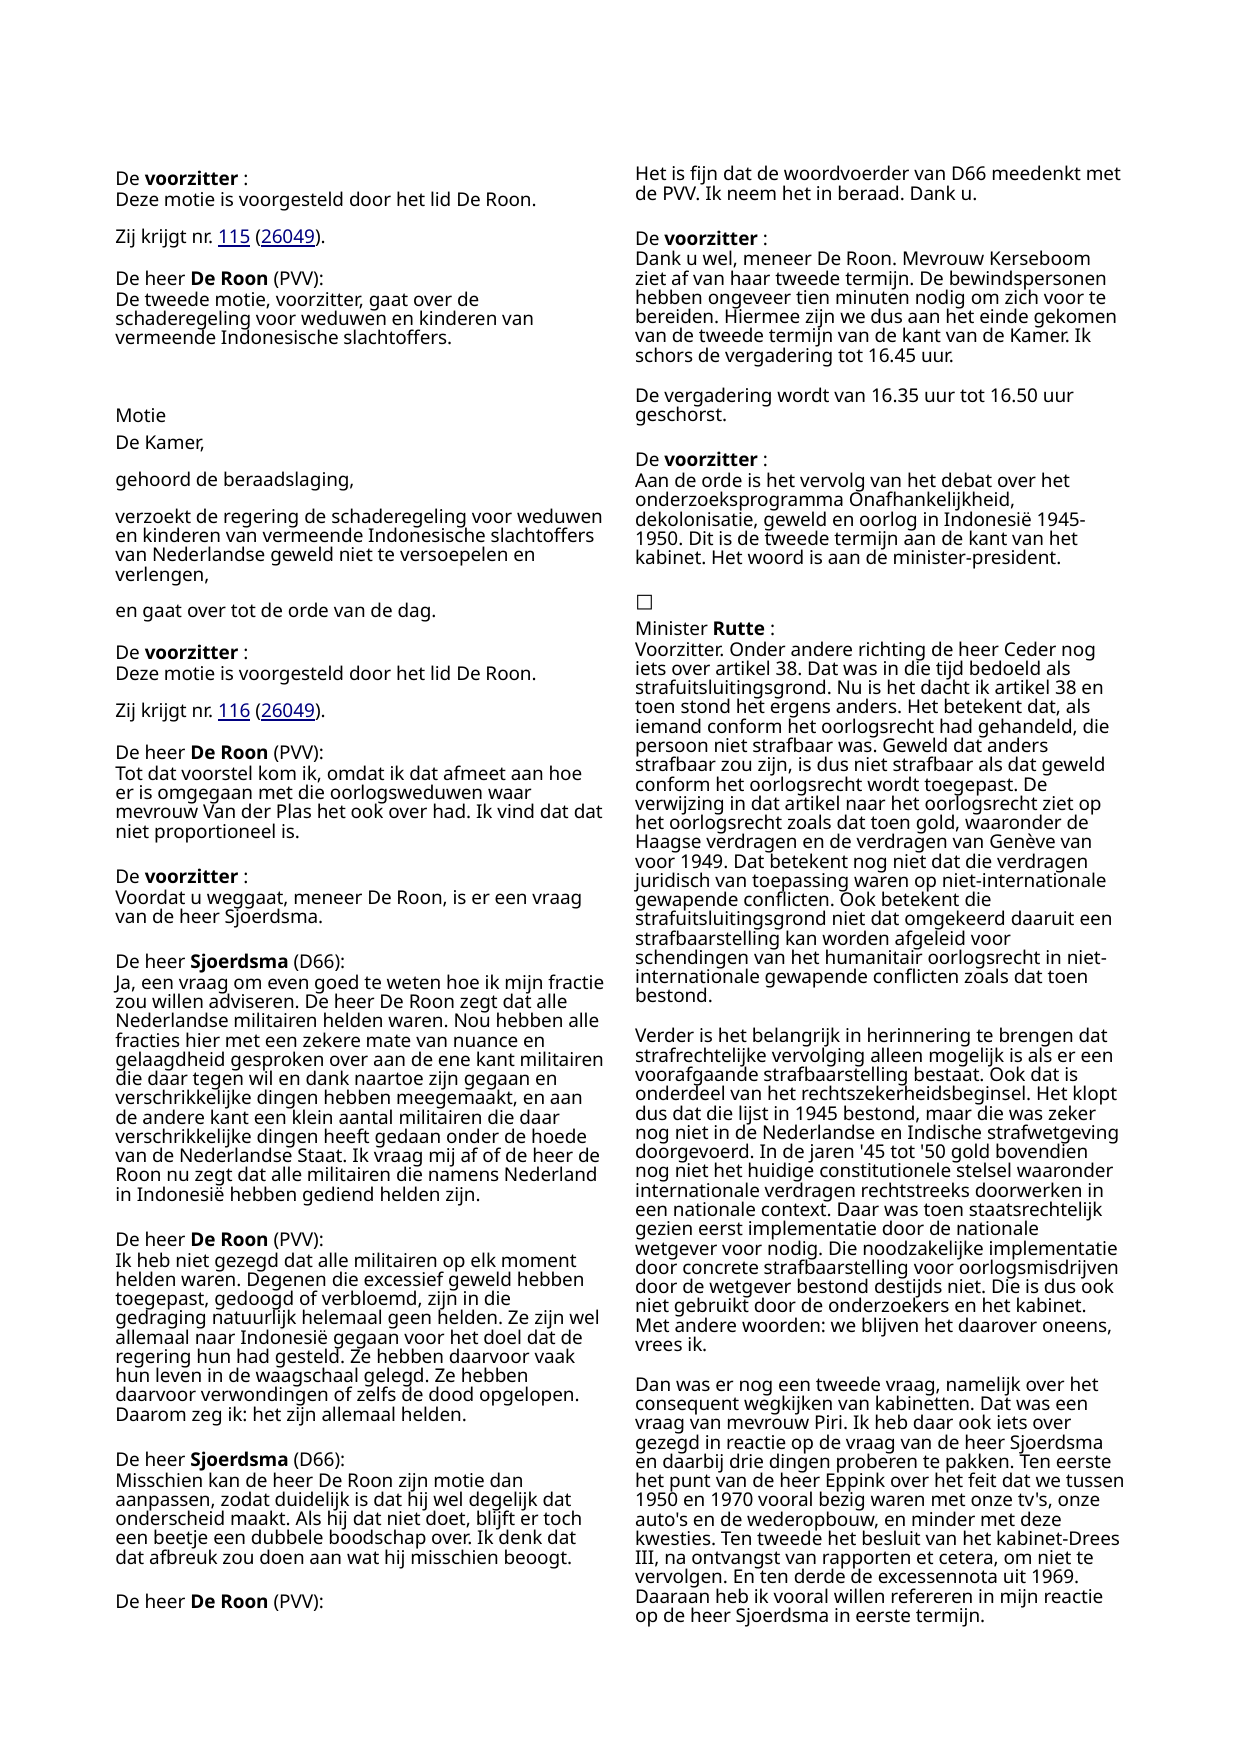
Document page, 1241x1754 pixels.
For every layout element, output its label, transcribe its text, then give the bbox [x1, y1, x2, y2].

text De voorzitter : [115, 863, 605, 889]
text Zij krijgt nr. 115 (26049). [115, 228, 605, 247]
text De heer De Roon (PVV): [115, 265, 605, 291]
text De voorzitter : [115, 165, 605, 191]
text De vergadering wordt van 16.35 uur tot 16.50 uur geschorst. [635, 387, 1125, 425]
text De heer De Roon (PVV): [115, 1226, 605, 1252]
text De voorzitter : [635, 225, 1125, 250]
text De voorzitter : [115, 639, 605, 665]
text De Kamer, [115, 434, 605, 453]
text gehoord de beraadslaging, [115, 471, 605, 490]
text De heer De Roon (PVV): [115, 1589, 605, 1614]
text De heer De Roon (PVV): [115, 739, 605, 765]
text Deze motie is voorgesteld door het lid De Roon. [115, 665, 605, 684]
text Ja, een vraag om even goed te weten hoe ik mijn fractie zou willen adviseren. De heer De Roon zegt dat alle Nederlandse militairen helden waren. Nou hebben alle fracties hier met een zekere mate van nuance en gelaagdheid gesproken over aan de ene kant militairen die daar tegen wil en dank naartoe zijn gegaan en verschrikkelijke dingen hebben meegemaakt, en aan de andere kant een klein aantal militairen die daar verschrikkelijke dingen heeft gedaan onder de hoede van de Nederlandse Staat. Ik vraag mij af of de heer de Roon nu zegt dat alle militairen die namens Nederland in Indonesië hebben gediend helden zijn. [115, 974, 605, 1205]
text De heer Sjoerdsma (D66): [115, 1446, 605, 1472]
text en gaat over tot de orde van de dag. [115, 602, 605, 622]
text Tot dat voorstel kom ik, omdat ik dat afmeet aan hoe er is omgegaan met die oorlogsweduwen waar mevrouw Van der Plas het ook over had. Ik vind dat dat niet proportioneel is. [115, 765, 605, 842]
text Ik heb niet gezegd dat alle militairen op elk moment helden waren. Degenen die excessief geweld hebben toegepast, gedoogd of verbloemd, zijn in die gedraging natuurlijk helemaal geen helden. Ze zijn wel allemaal naar Indonesië gegaan voor het doel dat de regering hun had gesteld. Ze hebben daarvoor vaak hun leven in de waagschaal gelegd. Ze hebben daarvoor verwondingen of zelfs de dood opgelopen. Daarom zeg ik: het zijn allemaal helden. [115, 1252, 605, 1425]
text De tweede motie, voorzitter, gaat over de schaderegeling voor weduwen en kinderen van vermeende Indonesische slachtoffers. [115, 291, 605, 349]
text Aan de orde is het vervolg van het debat over het onderzoeksprogramma Onafhankelijkheid, dekolonisatie, geweld en oorlog in Indonesië 1945-1950. Dit is de tweede termijn aan de kant van het kabinet. Het woord is aan de minister-president. [635, 472, 1125, 568]
text Voorzitter. Onder andere richting de heer Ceder nog iets over artikel 38. Dat was in die tijd bedoeld als strafuitsluitingsgrond. Nu is het dacht ik artikel 38 en toen stond het ergens anders. Het betekent dat, als iemand conform het oorlogsrecht had gehandeld, die persoon niet strafbaar was. Geweld dat anders strafbaar zou zijn, is dus niet strafbaar als dat geweld conform het oorlogsrecht wordt toegepast. De verwijzing in dat artikel naar het oorlogsrecht ziet op het oorlogsrecht zoals dat toen gold, waaronder de Haagse verdragen en de verdragen van Genève van voor 1949. Dat betekent nog niet dat die verdragen juridisch van toepassing waren op niet-internationale gewapende conflicten. Ook betekent die strafuitsluitingsgrond niet dat omgekeerd daaruit een strafbaarstelling kan worden afgeleid voor schendingen van het humanitair oorlogsrecht in niet-internationale gewapende conflicten zoals dat toen bestond. [635, 641, 1125, 1007]
text verzoekt de regering de schaderegeling voor weduwen en kinderen van vermeende Indonesische slachtoffers van Nederlandse geweld niet te versoepelen en verlengen, [115, 508, 605, 585]
text Misschien kan de heer De Roon zijn motie dan aanpassen, zodat duidelijk is dat hij wel degelijk dat onderscheid maakt. Als hij dat niet doet, blijft er toch een beetje een dubbele boodschap over. Ik denk dat dat afbreuk zou doen aan wat hij misschien beoogt. [115, 1472, 605, 1568]
text Verder is het belangrijk in herinnering te brengen dat strafrechtelijke vervolging alleen mogelijk is als er een voorafgaande strafbaarstelling bestaat. Ook dat is onderdeel van het rechtszekerheidsbeginsel. Het klopt dus dat die lijst in 1945 bestond, maar die was zeker nog niet in de Nederlandse en Indische strafwetgeving doorgevoerd. In de jaren '45 tot '50 gold bovendien nog niet het huidige constitutionele stelsel waaronder internationale verdragen rechtstreeks doorwerken in een nationale context. Daar was toen staatsrechtelijk gezien eerst implementatie door de nationale wetgever voor nodig. Die noodzakelijke implementatie door concrete strafbaarstelling voor oorlogsmisdrijven door de wetgever bestond destijds niet. Die is dus ook niet gebruikt door de onderzoekers en het kabinet. Met andere woorden: we blijven het daarover oneens, vrees ik. [635, 1027, 1125, 1355]
text ⬜ [635, 589, 1125, 615]
text Motie [115, 402, 605, 428]
text Deze motie is voorgesteld door het lid De Roon. [115, 191, 605, 210]
text De voorzitter : [635, 446, 1125, 472]
text Voordat u weggaat, meneer De Roon, is er een vraag van de heer Sjoerdsma. [115, 889, 605, 927]
text De heer Sjoerdsma (D66): [115, 948, 605, 974]
text Dank u wel, meneer De Roon. Mevrouw Kerseboom ziet af van haar tweede termijn. De bewindspersonen hebben ongeveer tien minuten nodig om zich voor te bereiden. Hiermee zijn we dus aan het einde gekomen van de tweede termijn van de kant van de Kamer. Ik schors de vergadering tot 16.45 uur. [635, 250, 1125, 366]
text Het is fijn dat de woordvoerder van D66 meedenkt met de PVV. Ik neem het in beraad. Dank u. [635, 165, 1125, 204]
text Dan was er nog een tweede vraag, namelijk over het consequent wegkijken van kabinetten. Dat was een vraag van mevrouw Piri. Ik heb daar ook iets over gezegd in reactie op de vraag van de heer Sjoerdsma en daarbij drie dingen proberen te pakken. Ten eerste het punt van de heer Eppink over het feit dat we tussen 1950 en 1970 vooral bezig waren met onze tv's, onze auto's en de wederopbouw, en minder met deze kwesties. Ten tweede het besluit van het kabinet-Drees III, na ontvangst van rapporten et cetera, om niet te vervolgen. En ten derde de excessennota uit 1969. Daaraan heb ik vooral willen refereren in mijn reactie op de heer Sjoerdsma in eerste termijn. [635, 1376, 1125, 1626]
text Minister Rutte : [635, 615, 1125, 641]
text Zij krijgt nr. 116 (26049). [115, 702, 605, 721]
